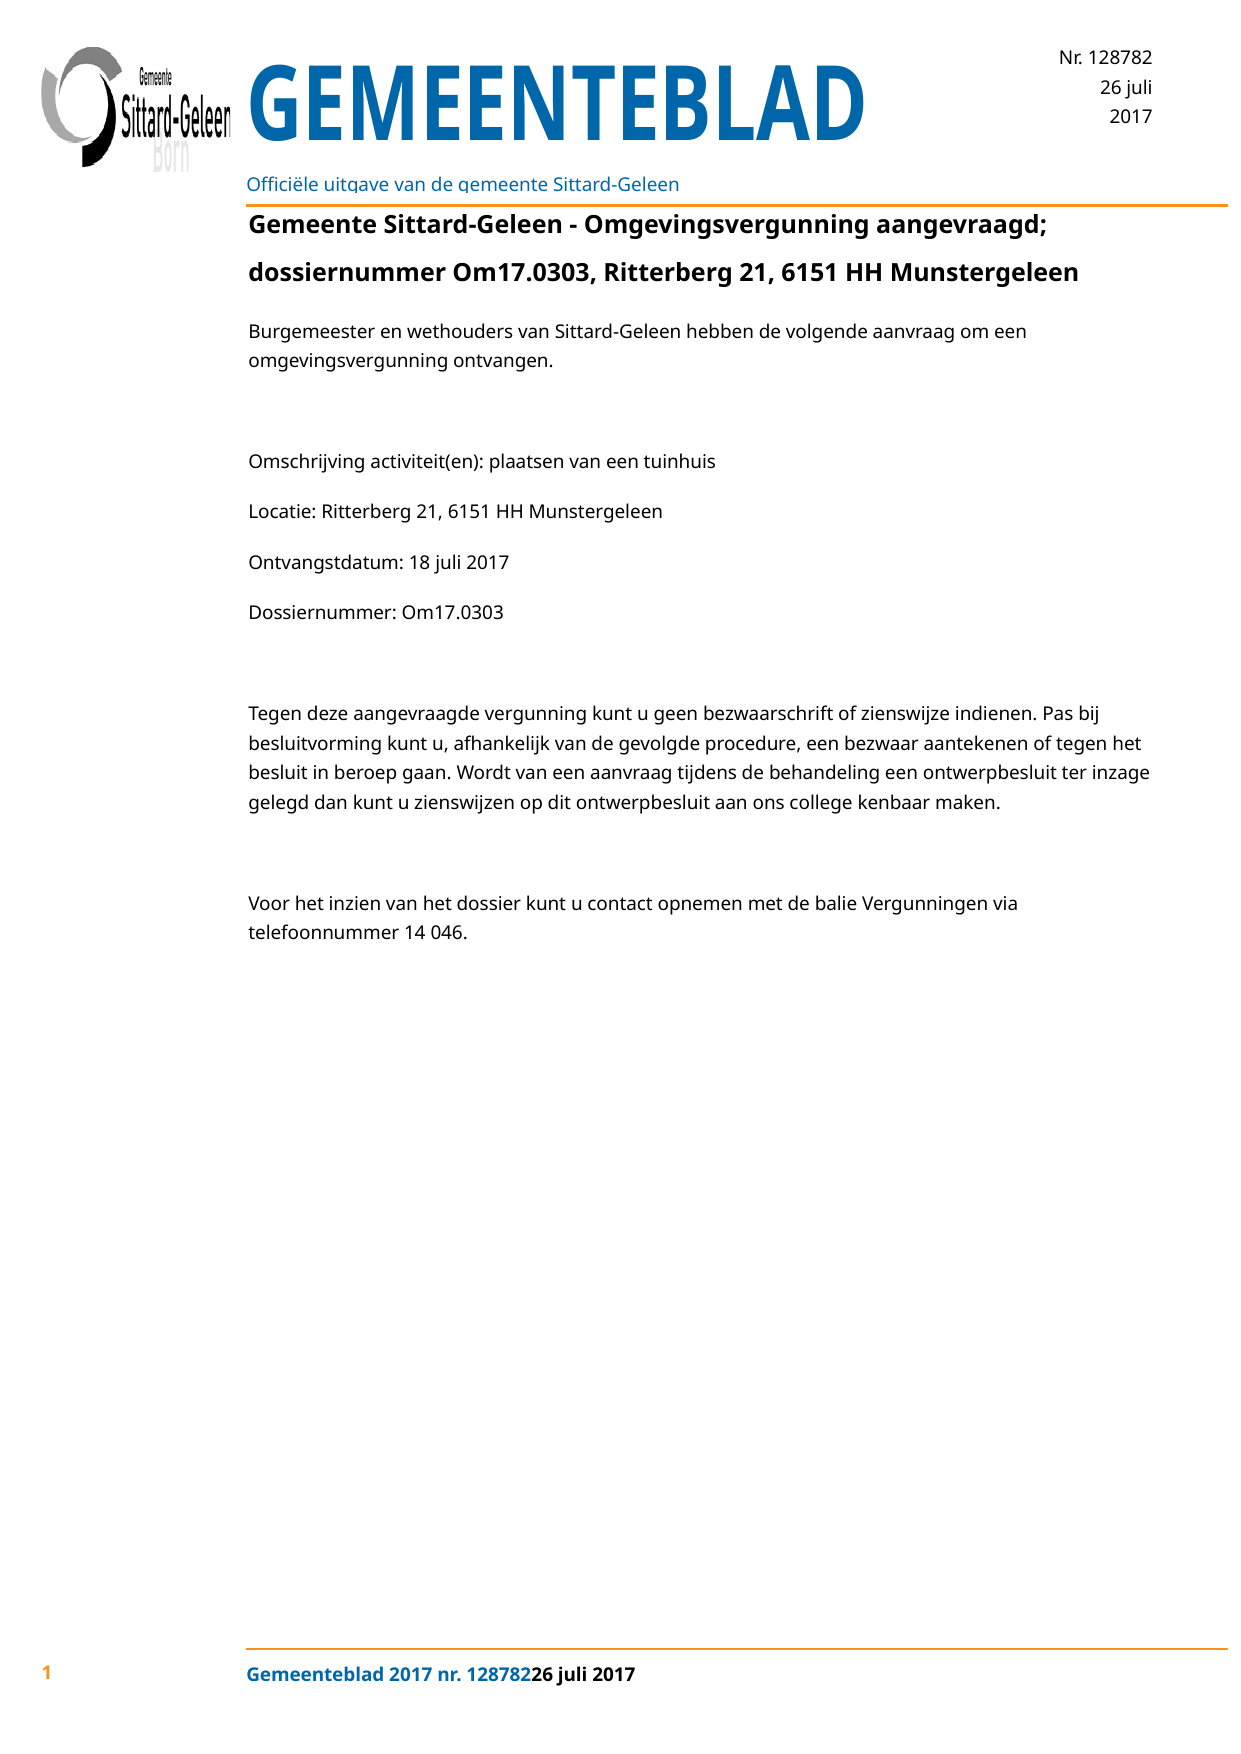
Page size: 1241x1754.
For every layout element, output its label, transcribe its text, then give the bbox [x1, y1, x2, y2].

text Dossiernummer: Om17.0303 [248, 599, 1152, 625]
text Omschrijving activiteit(en): plaatsen van een tuinhuis [248, 448, 1152, 474]
text Gemeente Sittard-Geleen - Omgevingsvergunning aangevraagd; dossiernummer Om17.0303, Ritterberg 21, 6151 HH Munstergeleen [248, 207, 1152, 288]
text Burgemeester en wethouders van Sittard-Geleen hebben de volgende aanvraag om een omgevingsvergunning ontvangen. [248, 318, 1152, 373]
picture [41, 47, 231, 172]
text Tegen deze aangevraagde vergunning kunt u geen bezwaarschrift of zienswijze indienen. Pas bij besluitvorming kunt u, afhankelijk van de gevolgde procedure, een bezwaar aantekenen of tegen het besluit in beroep gaan. Wordt van een aanvraag tijdens de behandeling een ontwerpbesluit ter inzage gelegd dan kunt u zienswijzen op dit ontwerpbesluit aan ons college kenbaar maken. [248, 700, 1152, 815]
text Locatie: Ritterberg 21, 6151 HH Munstergeleen [248, 499, 1152, 524]
text Ontvangstdatum: 18 juli 2017 [248, 549, 1152, 575]
text Voor het inzien van het dossier kunt u contact opnemen met de balie Vergunningen via telefoonnummer 14 046. [248, 890, 1152, 945]
